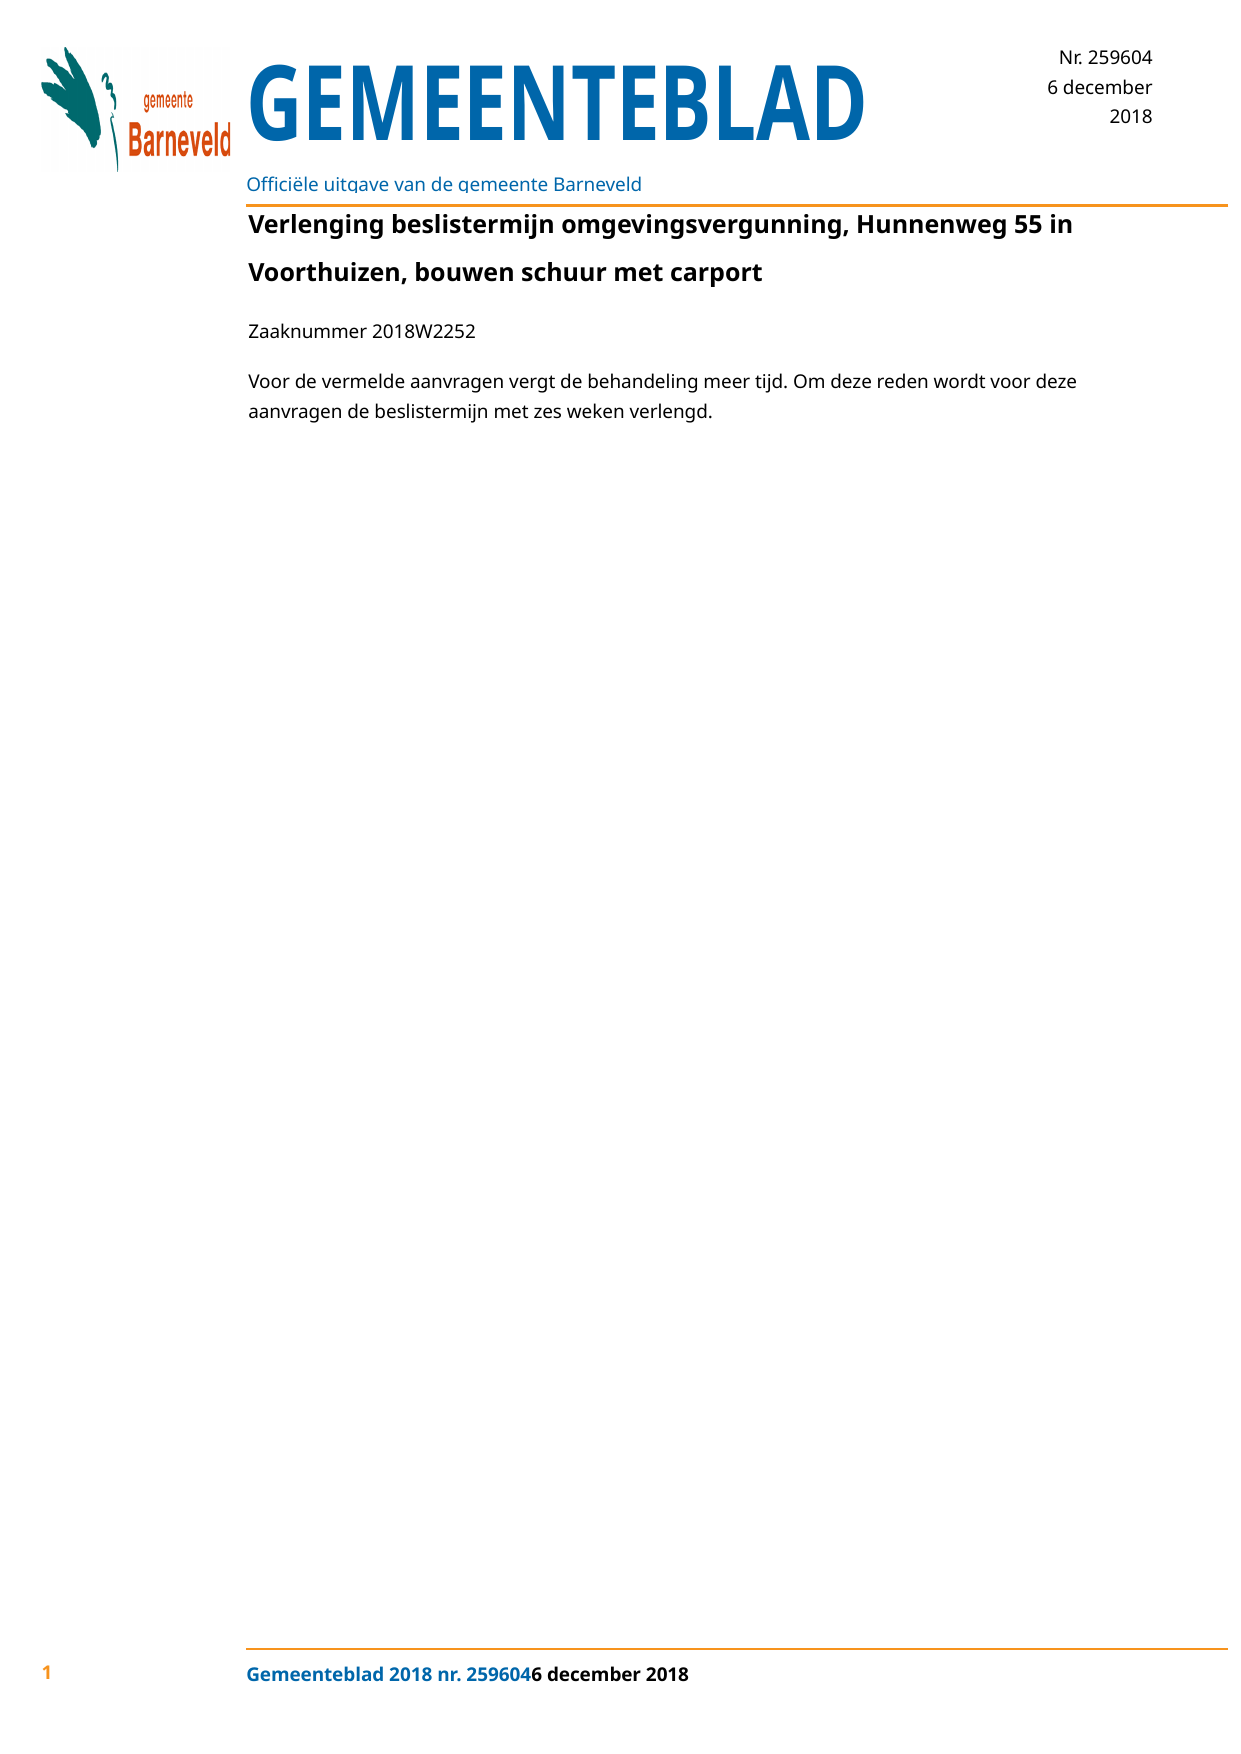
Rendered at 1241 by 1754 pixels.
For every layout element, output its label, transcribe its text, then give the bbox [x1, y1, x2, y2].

text Voor de vermelde aanvragen vergt de behandeling meer tijd. Om deze reden wordt voor deze aanvragen de beslistermijn met zes weken verlengd. [248, 368, 1152, 424]
text Zaaknummer 2018W2252 [248, 318, 1152, 344]
picture [41, 47, 231, 172]
text Verlenging beslistermijn omgevingsvergunning, Hunnenweg 55 in Voorthuizen, bouwen schuur met carport [248, 207, 1152, 288]
